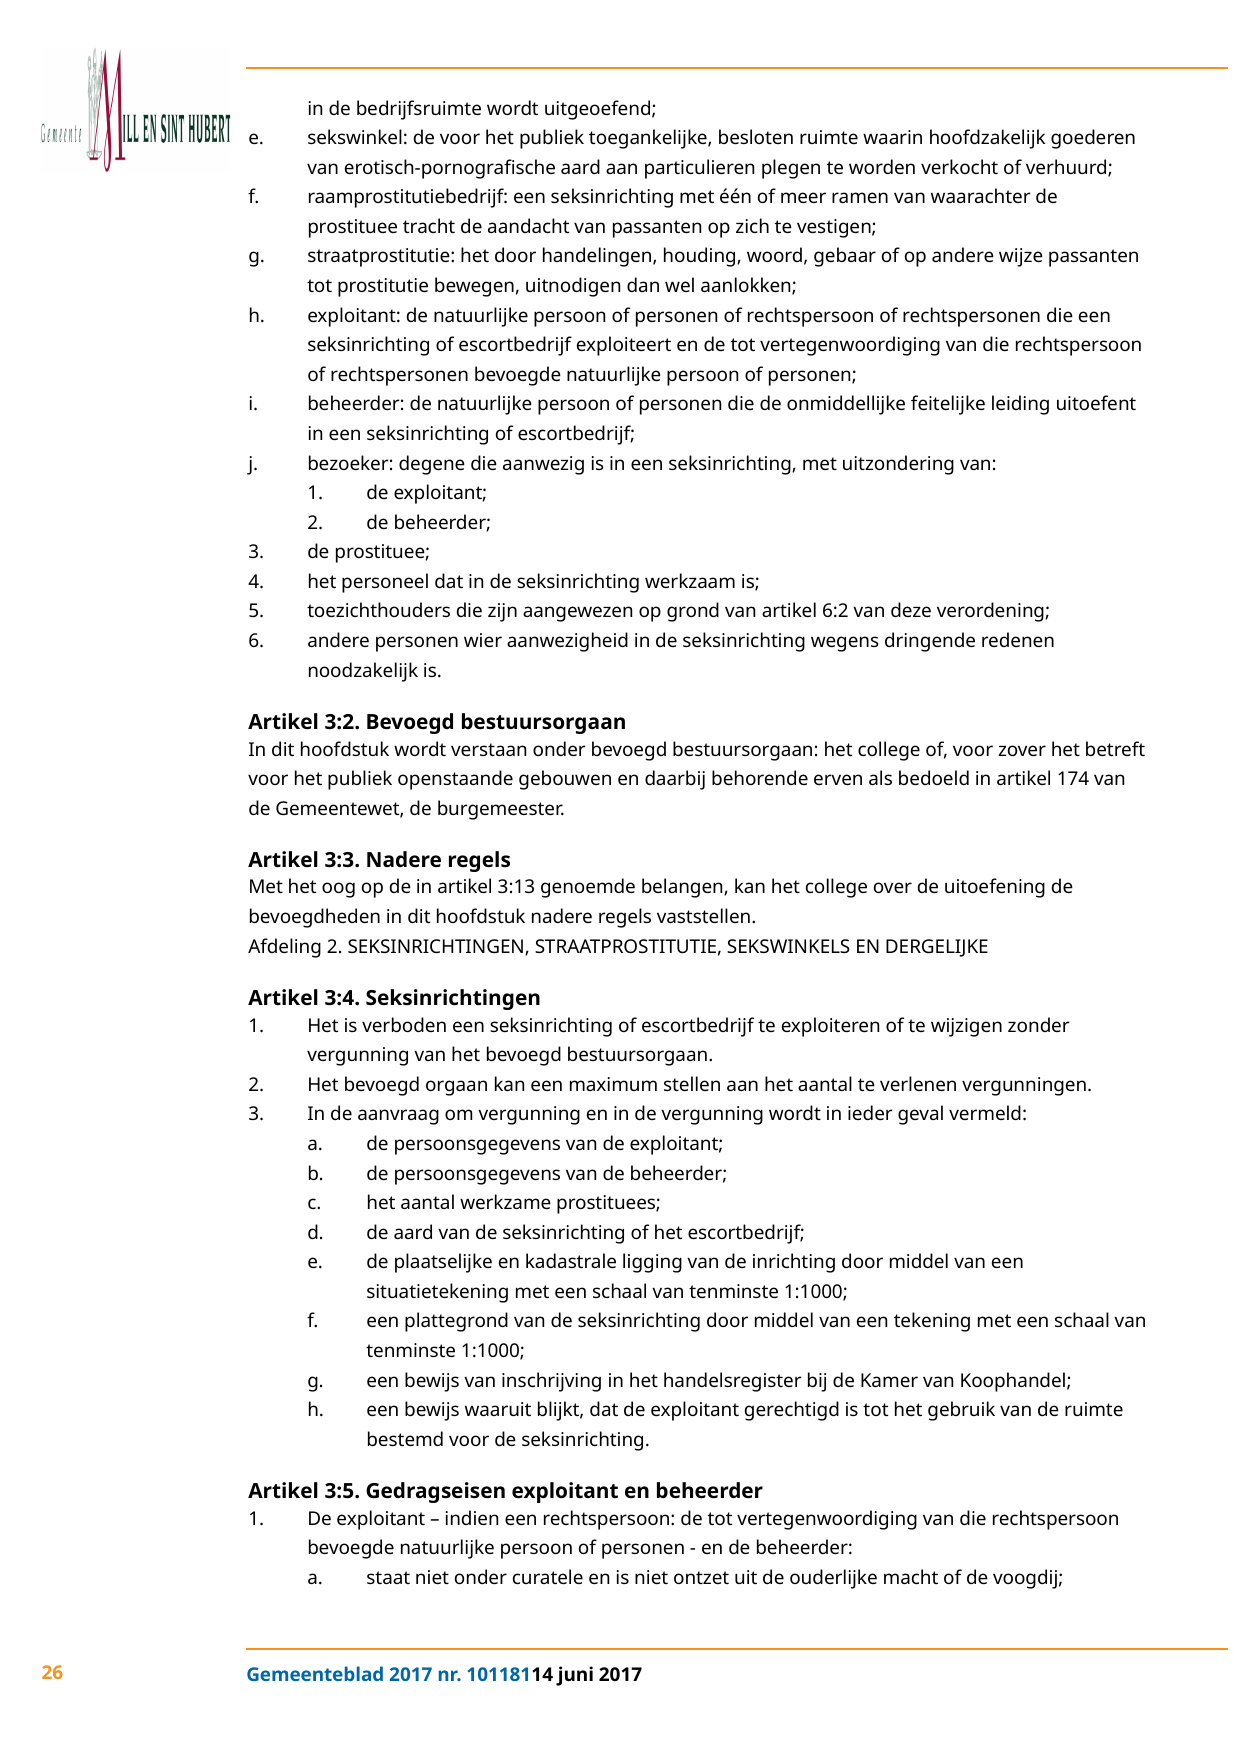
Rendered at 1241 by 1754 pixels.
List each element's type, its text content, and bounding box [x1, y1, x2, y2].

list de persoonsgegevens van de beheerder; [307, 1160, 1152, 1185]
list beheerder: de natuurlijke persoon of personen die de onmiddellijke feitelijke leiding uitoefent in een seksinrichting of escortbedrijf; [248, 391, 1152, 446]
list straatprostitutie: het door handelingen, houding, woord, gebaar of op andere wijze passanten tot prostitutie bewegen, uitnodigen dan wel aanlokken; [248, 243, 1152, 298]
list Het bevoegd orgaan kan een maximum stellen aan het aantal te verlenen vergunningen. [248, 1071, 1152, 1097]
list een plattegrond van de seksinrichting door middel van een tekening met een schaal van tenminste 1:1000; [307, 1308, 1152, 1363]
list de exploitant; [307, 479, 1152, 505]
list de beheerder; [307, 509, 1152, 535]
list in de bedrijfsruimte wordt uitgeoefend; [248, 95, 1152, 121]
text Afdeling 2. SEKSINRICHTINGEN, STRAATPROSTITUTIE, SEKSWINKELS EN DERGELIJKE [248, 933, 1152, 959]
text Artikel 3:3. Nadere regels [248, 845, 1152, 874]
list De exploitant – indien een rechtspersoon: de tot vertegenwoordiging van die rechtspersoon bevoegde natuurlijke persoon of personen - en de beheerder: [248, 1505, 1152, 1560]
list de prostituee; [248, 538, 1152, 564]
text Artikel 3:4. Seksinrichtingen [248, 983, 1152, 1012]
list andere personen wier aanwezigheid in de seksinrichting wegens dringende redenen noodzakelijk is. [248, 627, 1152, 683]
list een bewijs van inschrijving in het handelsregister bij de Kamer van Koophandel; [307, 1367, 1152, 1392]
text Met het oog op de in artikel 3:13 genoemde belangen, kan het college over de uitoefening de bevoegdheden in dit hoofdstuk nadere regels vaststellen. [248, 874, 1152, 929]
text In dit hoofdstuk wordt verstaan onder bevoegd bestuursorgaan: het college of, voor zover het betreft voor het publiek openstaande gebouwen en daarbij behorende erven als bedoeld in artikel 174 van de Gemeentewet, de burgemeester. [248, 736, 1152, 821]
list het aantal werkzame prostituees; [307, 1189, 1152, 1215]
list de aard van de seksinrichting of het escortbedrijf; [307, 1219, 1152, 1244]
picture [41, 47, 231, 172]
list staat niet onder curatele en is niet ontzet uit de ouderlijke macht of de voogdij; [307, 1564, 1152, 1590]
list exploitant: de natuurlijke persoon of personen of rechtspersoon of rechtspersonen die een seksinrichting of escortbedrijf exploiteert en de tot vertegenwoordiging van die rechtspersoon of rechtspersonen bevoegde natuurlijke persoon of personen; [248, 302, 1152, 387]
text Artikel 3:2. Bevoegd bestuursorgaan [248, 707, 1152, 736]
list Het is verboden een seksinrichting of escortbedrijf te exploiteren of te wijzigen zonder vergunning van het bevoegd bestuursorgaan. [248, 1012, 1152, 1067]
list toezichthouders die zijn aangewezen op grond van artikel 6:2 van deze verordening; [248, 598, 1152, 623]
list de plaatselijke en kadastrale ligging van de inrichting door middel van een situatietekening met een schaal van tenminste 1:1000; [307, 1248, 1152, 1304]
list een bewijs waaruit blijkt, dat de exploitant gerechtigd is tot het gebruik van de ruimte bestemd voor de seksinrichting. [307, 1396, 1152, 1452]
list In de aanvraag om vergunning en in de vergunning wordt in ieder geval vermeld: [248, 1101, 1152, 1126]
text Artikel 3:5. Gedragseisen exploitant en beheerder [248, 1476, 1152, 1505]
list het personeel dat in de seksinrichting werkzaam is; [248, 568, 1152, 594]
list raamprostitutiebedrijf: een seksinrichting met één of meer ramen van waarachter de prostituee tracht de aandacht van passanten op zich te vestigen; [248, 183, 1152, 239]
list de persoonsgegevens van de exploitant; [307, 1130, 1152, 1156]
list sekswinkel: de voor het publiek toegankelijke, besloten ruimte waarin hoofdzakelijk goederen van erotisch-pornografische aard aan particulieren plegen te worden verkocht of verhuurd; [248, 124, 1152, 180]
list bezoeker: degene die aanwezig is in een seksinrichting, met uitzondering van: [248, 450, 1152, 476]
